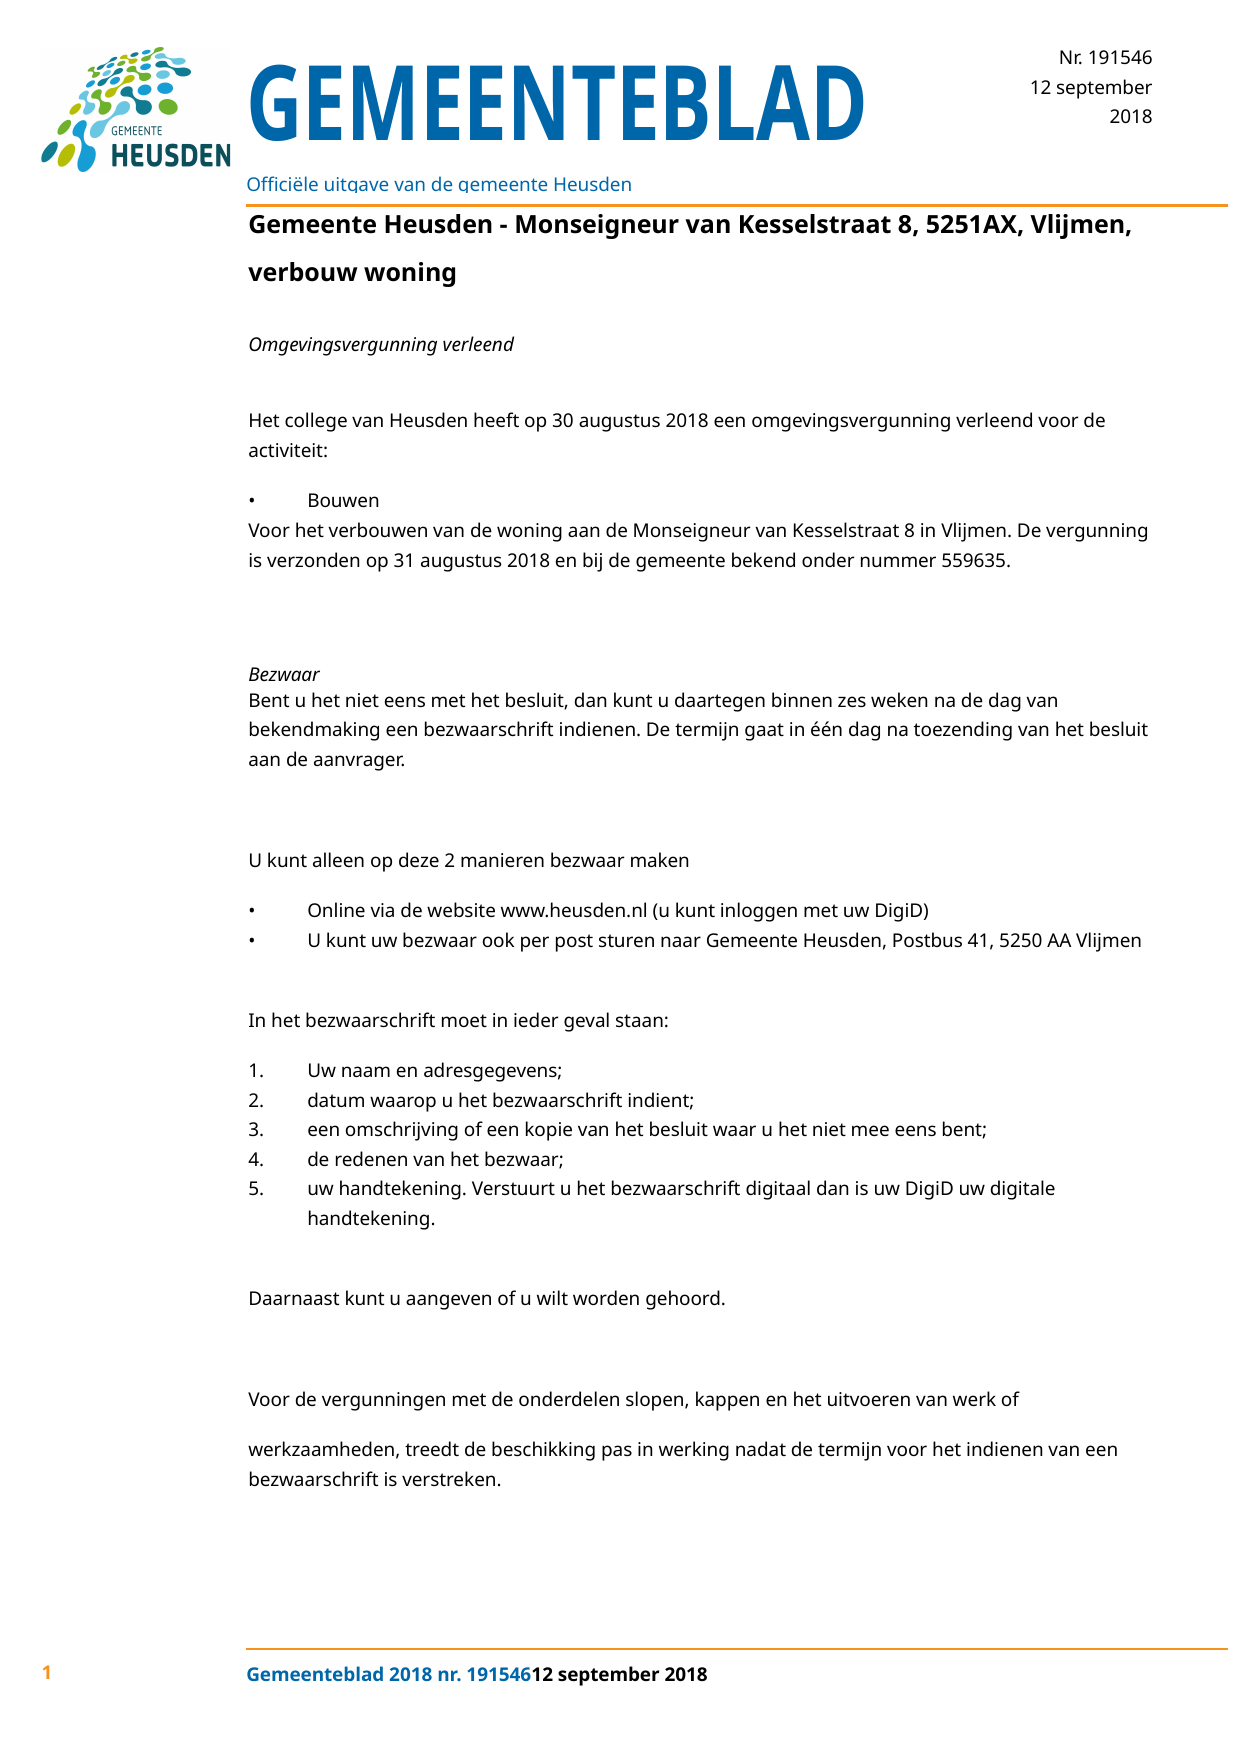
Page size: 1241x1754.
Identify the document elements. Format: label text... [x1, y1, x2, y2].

text Bent u het niet eens met het besluit, dan kunt u daartegen binnen zes weken na de dag van bekendmaking een bezwaarschrift indienen. De termijn gaat in één dag na toezending van het besluit aan de aanvrager. [248, 687, 1152, 772]
text Het college van Heusden heeft op 30 augustus 2018 een omgevingsvergunning verleend voor de activiteit: [248, 408, 1152, 463]
list Bouwen [248, 488, 1152, 513]
list U kunt uw bezwaar ook per post sturen naar Gemeente Heusden, Postbus 41, 5250 AA Vlijmen [248, 927, 1152, 953]
text Gemeente Heusden - Monseigneur van Kesselstraat 8, 5251AX, Vlijmen, verbouw woning [248, 207, 1152, 288]
list de redenen van het bezwaar; [248, 1146, 1152, 1172]
text Bezwaar [248, 661, 1152, 687]
list een omschrijving of een kopie van het besluit waar u het niet mee eens bent; [248, 1116, 1152, 1142]
picture [41, 47, 231, 172]
text U kunt alleen op deze 2 manieren bezwaar maken [248, 847, 1152, 873]
list Online via de website www.heusden.nl (u kunt inloggen met uw DigiD) [248, 897, 1152, 923]
text werkzaamheden, treedt de beschikking pas in werking nadat de termijn voor het indienen van een bezwaarschrift is verstreken. [248, 1436, 1152, 1492]
text In het bezwaarschrift moet in ieder geval staan: [248, 1007, 1152, 1033]
text Omgevingsvergunning verleend [248, 331, 1152, 357]
list uw handtekening. Verstuurt u het bezwaarschrift digitaal dan is uw DigiD uw digitale handtekening. [248, 1176, 1152, 1231]
text Voor het verbouwen van de woning aan de Monseigneur van Kesselstraat 8 in Vlijmen. De vergunning is verzonden op 31 augustus 2018 en bij de gemeente bekend onder nummer 559635. [248, 517, 1152, 572]
text Daarnaast kunt u aangeven of u wilt worden gehoord. [248, 1285, 1152, 1311]
text Voor de vergunningen met de onderdelen slopen, kappen en het uitvoeren van werk of [248, 1386, 1152, 1412]
list Uw naam en adresgegevens; [248, 1057, 1152, 1083]
list datum waarop u het bezwaarschrift indient; [248, 1087, 1152, 1113]
